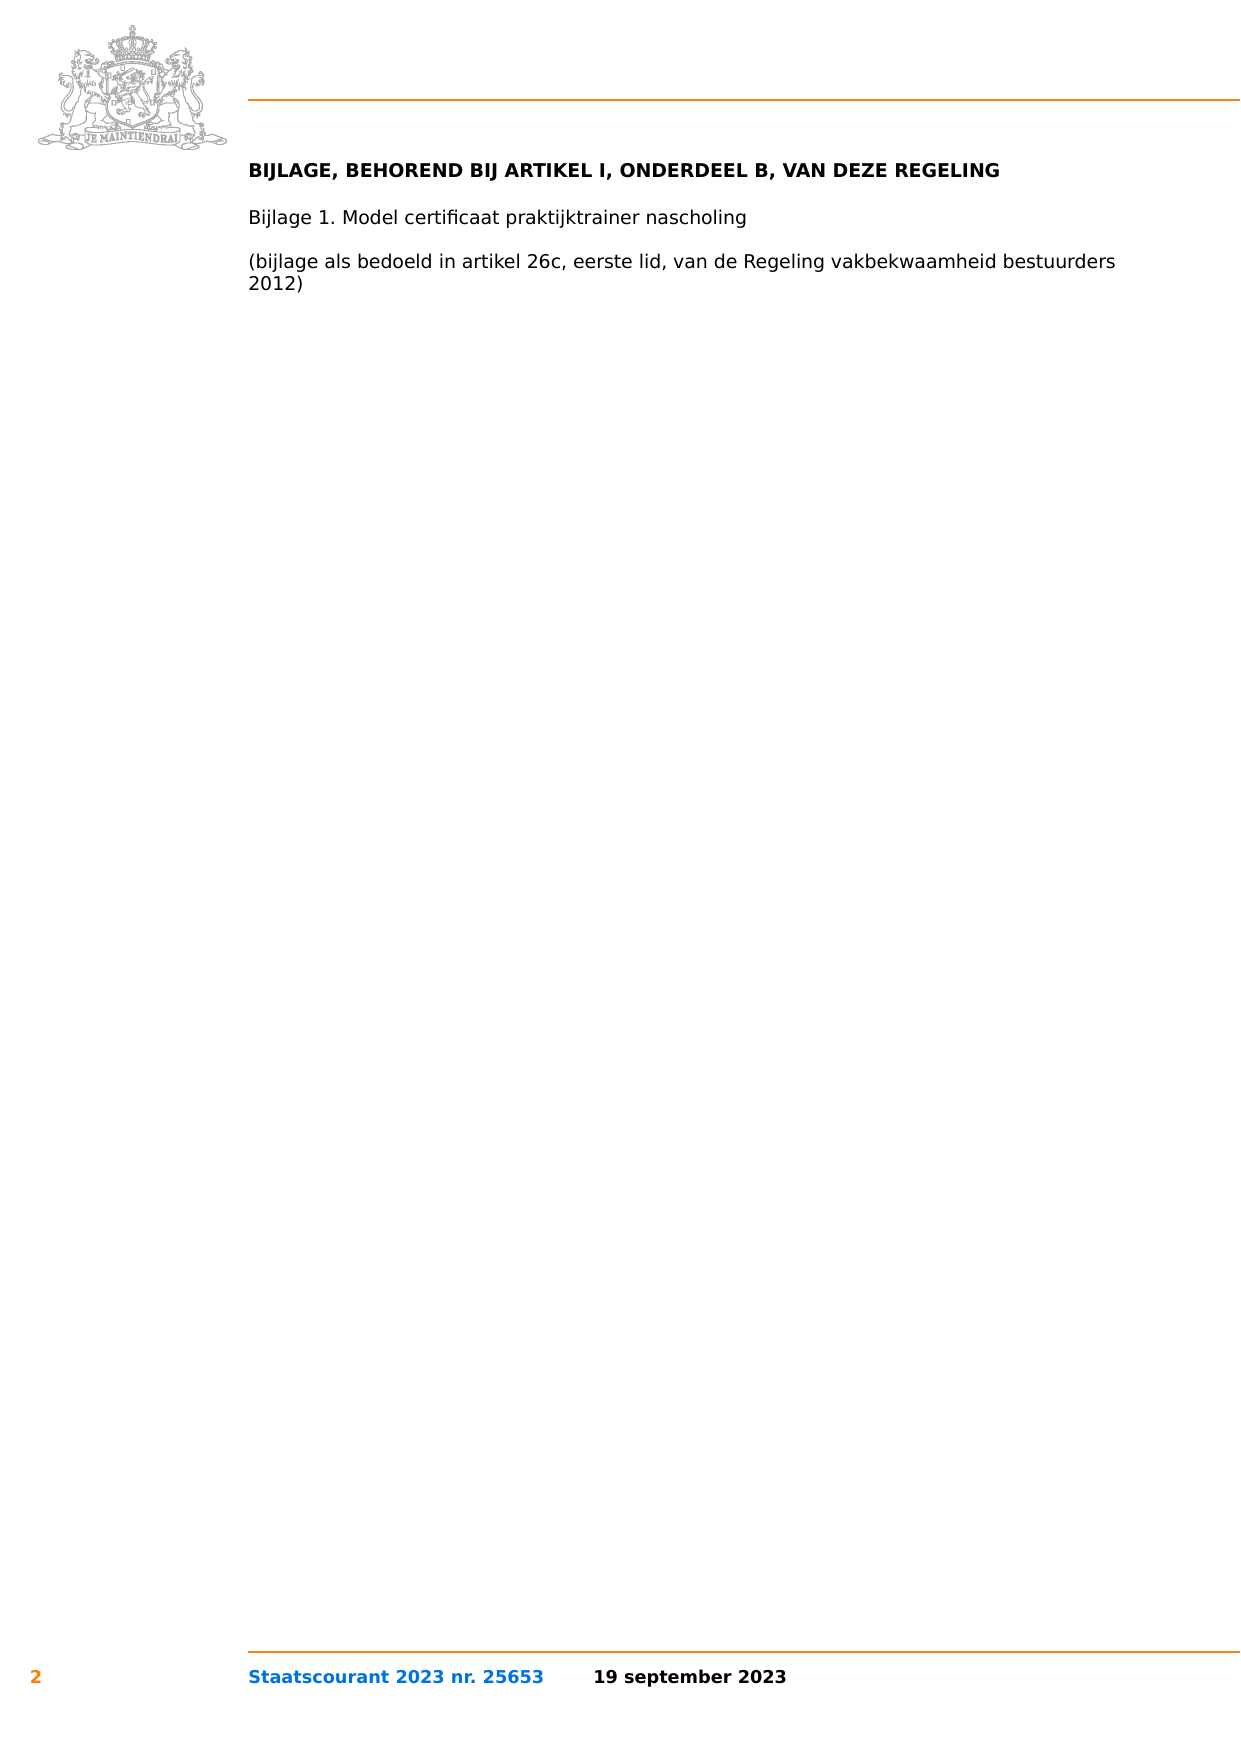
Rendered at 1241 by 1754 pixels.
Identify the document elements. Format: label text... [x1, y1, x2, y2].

text Bijlage 1. Model certificaat praktijktrainer nascholing [248, 207, 1163, 229]
picture [38, 25, 227, 150]
subtitle BIJLAGE, BEHOREND BIJ ARTIKEL I, ONDERDEEL B, VAN DEZE REGELING [248, 160, 1163, 182]
text (bijlage als bedoeld in artikel 26c, eerste lid, van de Regeling vakbekwaamheid bestuurders 2012) [248, 251, 1163, 295]
